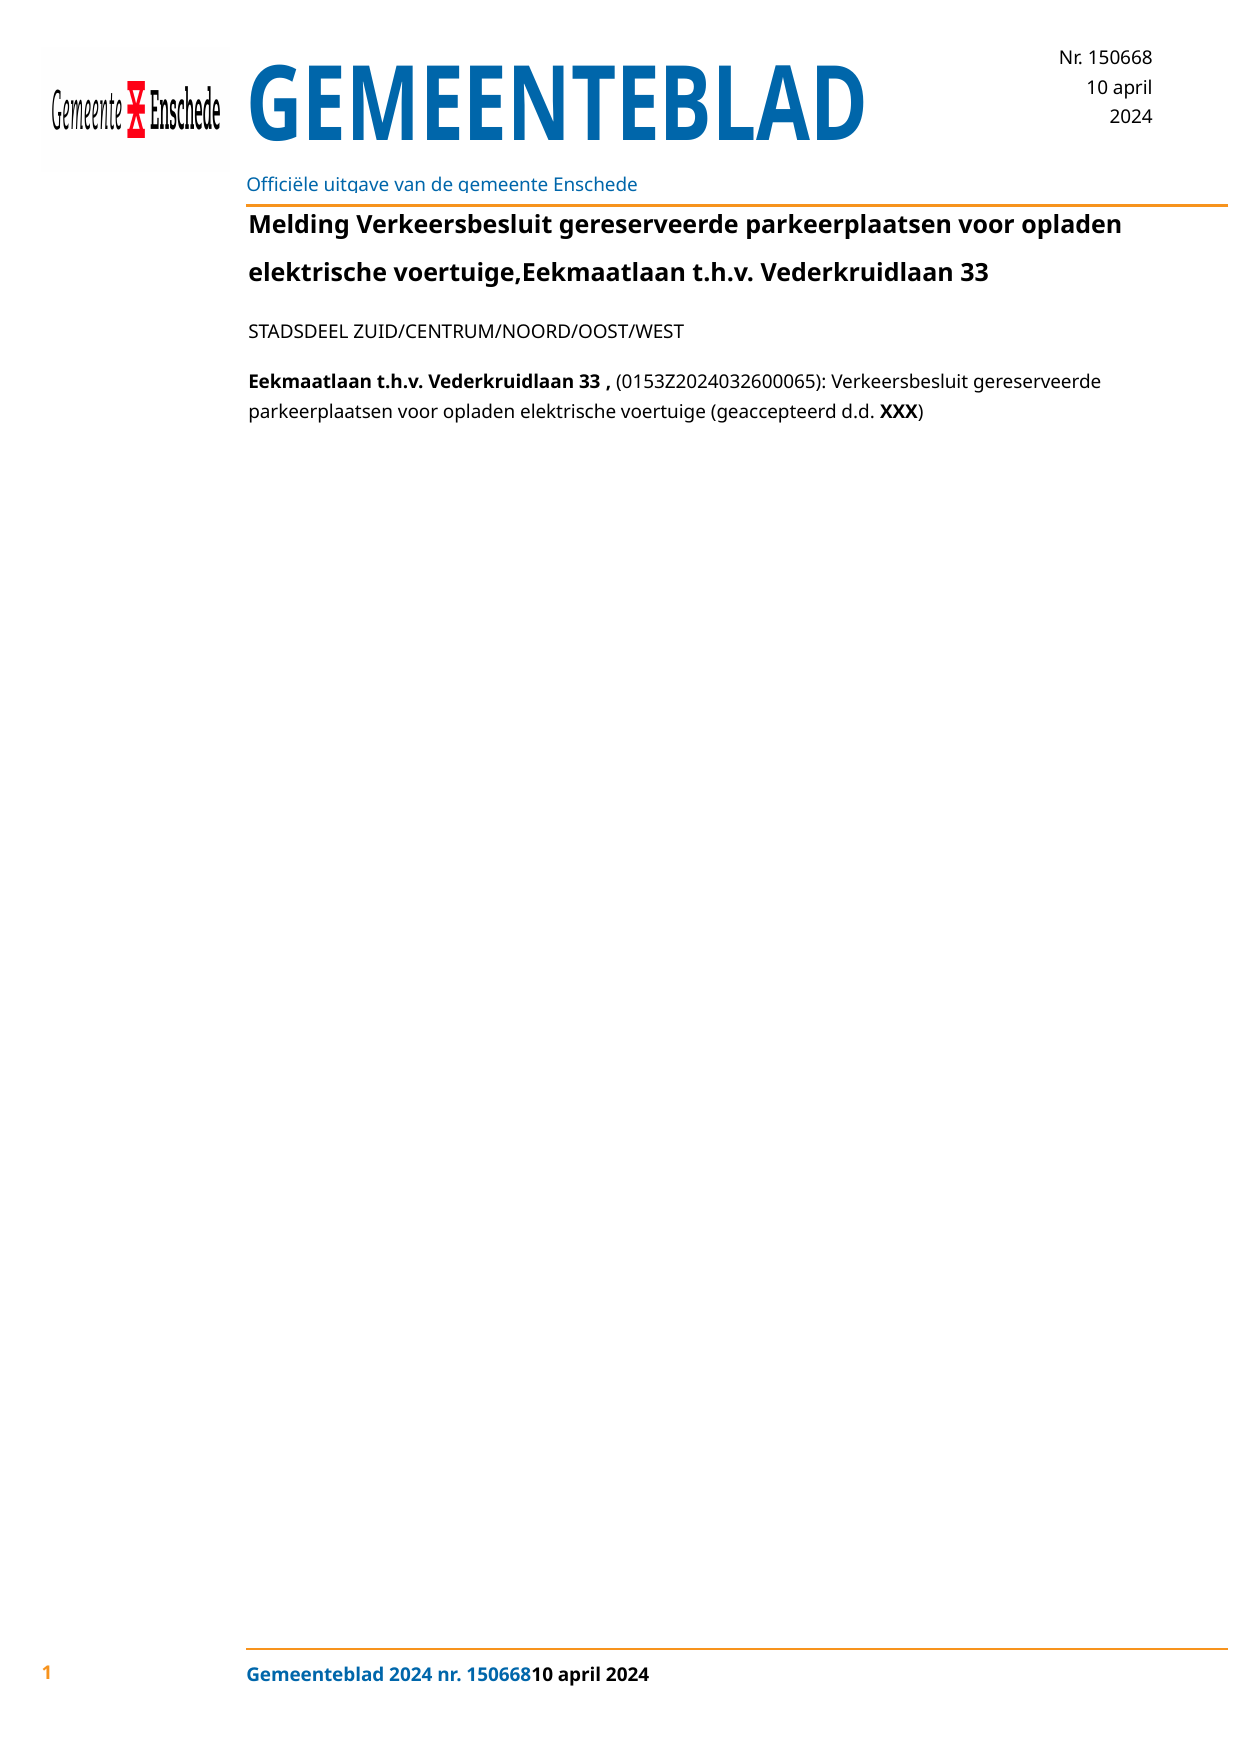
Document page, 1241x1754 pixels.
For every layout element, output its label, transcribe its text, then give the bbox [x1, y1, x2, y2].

picture [41, 47, 231, 172]
text Melding Verkeersbesluit gereserveerde parkeerplaatsen voor opladen elektrische voertuige,Eekmaatlaan t.h.v. Vederkruidlaan 33 [248, 207, 1152, 288]
text Eekmaatlaan t.h.v. Vederkruidlaan 33 , (0153Z2024032600065): Verkeersbesluit gereserveerde parkeerplaatsen voor opladen elektrische voertuige (geaccepteerd d.d. XXX) [248, 368, 1152, 424]
text STADSDEEL ZUID/CENTRUM/NOORD/OOST/WEST [248, 318, 1152, 344]
